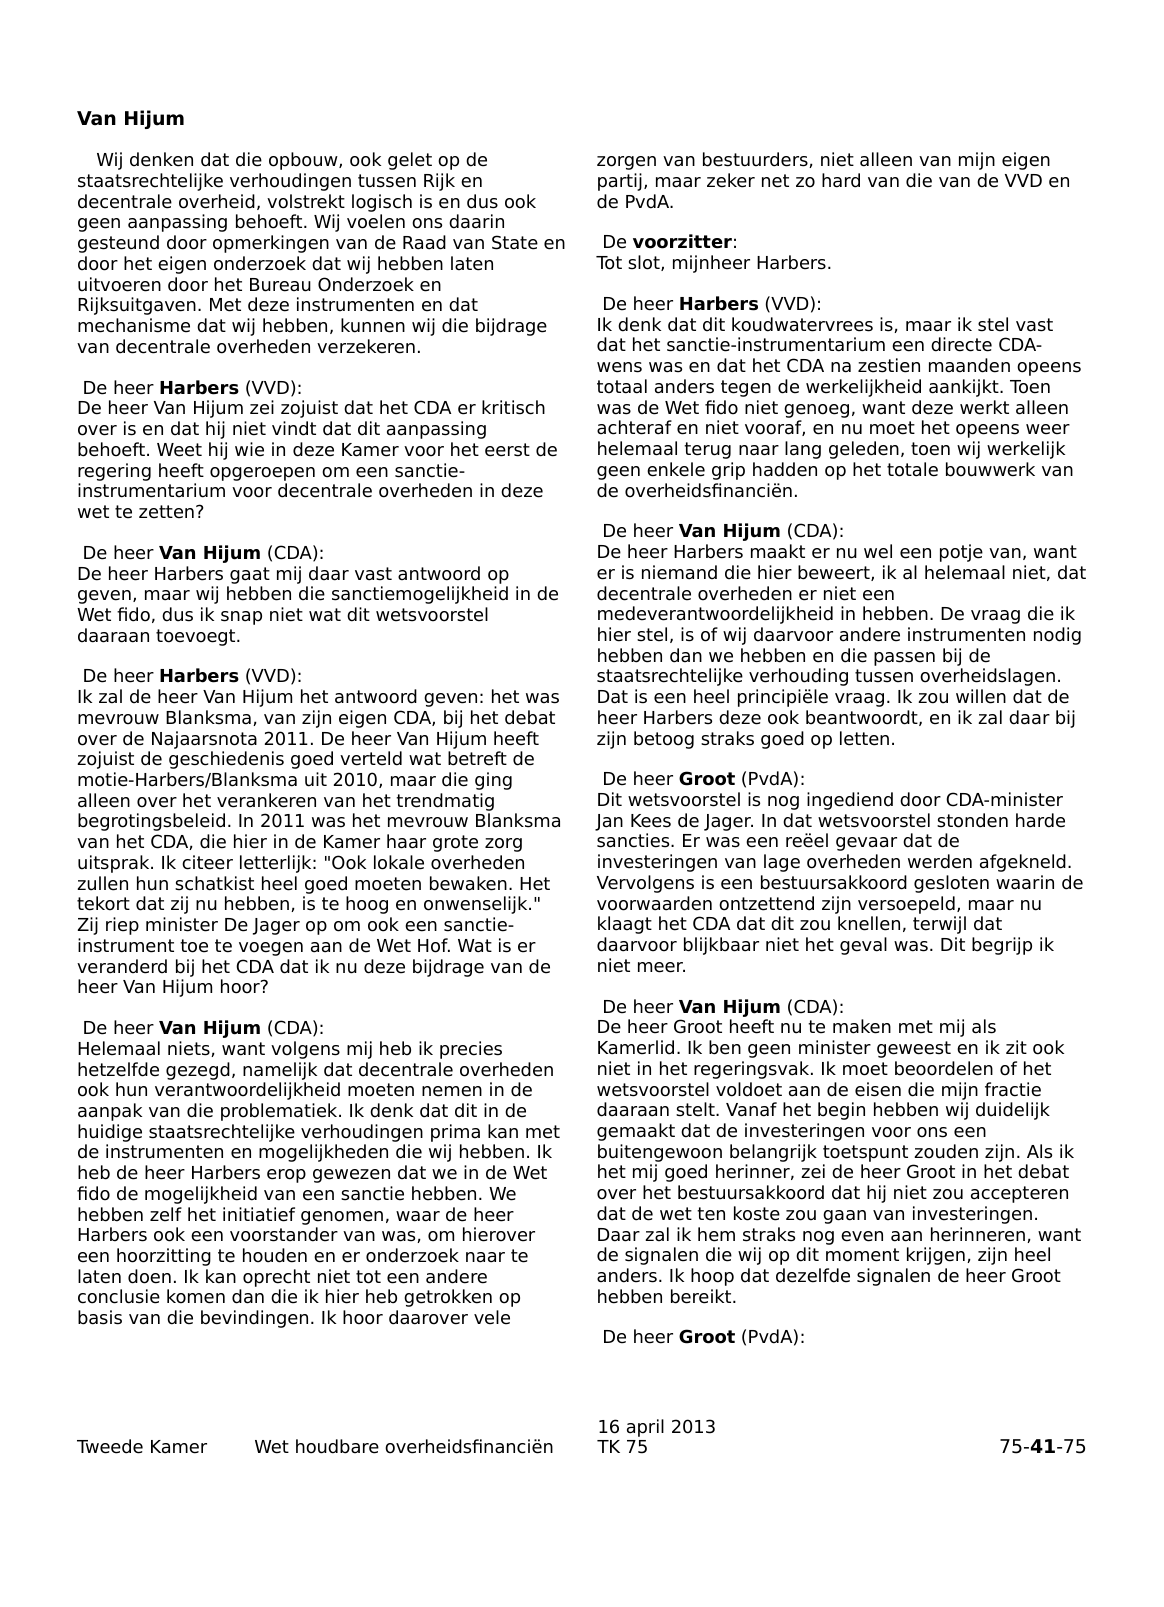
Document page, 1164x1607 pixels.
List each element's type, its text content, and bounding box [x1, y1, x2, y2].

text zorgen van bestuurders, niet alleen van mijn eigen partij, maar zeker net zo hard van die van de VVD en de PvdA. [596, 150, 1087, 212]
text De heer Groot (PvdA): [596, 769, 1087, 790]
text De heer Groot (PvdA): [596, 1327, 1087, 1348]
text De heer Van Hijum zei zojuist dat het CDA er kritisch over is en dat hij niet vindt dat dit aanpassing behoeft. Weet hij wie in deze Kamer voor het eerst de regering heeft opgeroepen om een sanctie-instrumentarium voor decentrale overheden in deze wet te zetten? [77, 398, 567, 523]
text De voorzitter: [596, 232, 1087, 253]
text Ik denk dat dit koudwatervrees is, maar ik stel vast dat het sanctie-instrumentarium een directe CDA-wens was en dat het CDA na zestien maanden opeens totaal anders tegen de werkelijkheid aankijkt. Toen was de Wet fido niet genoeg, want deze werkt alleen achteraf en niet vooraf, en nu moet het opeens weer helemaal terug naar lang geleden, toen wij werkelijk geen enkele grip hadden op het totale bouwwerk van de overheidsfinanciën. [596, 314, 1087, 501]
text De heer Van Hijum (CDA): [77, 543, 567, 563]
text De heer Van Hijum (CDA): [596, 996, 1087, 1017]
text Tot slot, mijnheer Harbers. [596, 253, 1087, 274]
text De heer Harbers gaat mij daar vast antwoord op geven, maar wij hebben die sanctiemogelijkheid in de Wet fido, dus ik snap niet wat dit wetsvoorstel daaraan toevoegt. [77, 563, 567, 646]
text Dit wetsvoorstel is nog ingediend door CDA-minister Jan Kees de Jager. In dat wetsvoorstel stonden harde sancties. Er was een reëel gevaar dat de investeringen van lage overheden werden afgekneld. Vervolgens is een bestuursakkoord gesloten waarin de voorwaarden ontzettend zijn versoepeld, maar nu klaagt het CDA dat dit zou knellen, terwijl dat daarvoor blijkbaar niet het geval was. Dit begrijp ik niet meer. [596, 790, 1087, 976]
text De heer Harbers (VVD): [77, 377, 567, 398]
text De heer Van Hijum (CDA): [596, 521, 1087, 542]
text De heer Van Hijum (CDA): [77, 1018, 567, 1039]
text Ik zal de heer Van Hijum het antwoord geven: het was mevrouw Blanksma, van zijn eigen CDA, bij het debat over de Najaarsnota 2011. De heer Van Hijum heeft zojuist de geschiedenis goed verteld wat betreft de motie-Harbers/Blanksma uit 2010, maar die ging alleen over het verankeren van het trendmatig begrotingsbeleid. In 2011 was het mevrouw Blanksma van het CDA, die hier in de Kamer haar grote zorg uitsprak. Ik citeer letterlijk: "Ook lokale overheden zullen hun schatkist heel goed moeten bewaken. Het tekort dat zij nu hebben, is te hoog en onwenselijk." Zij riep minister De Jager op om ook een sanctie-instrument toe te voegen aan de Wet Hof. Wat is er veranderd bij het CDA dat ik nu deze bijdrage van de heer Van Hijum hoor? [77, 687, 567, 998]
text De heer Harbers (VVD): [596, 294, 1087, 314]
text De heer Harbers maakt er nu wel een potje van, want er is niemand die hier beweert, ik al helemaal niet, dat decentrale overheden er niet een medeverantwoordelijkheid in hebben. De vraag die ik hier stel, is of wij daarvoor andere instrumenten nodig hebben dan we hebben en die passen bij de staatsrechtelijke verhouding tussen overheidslagen. Dat is een heel principiële vraag. Ik zou willen dat de heer Harbers deze ook beantwoordt, en ik zal daar bij zijn betoog straks goed op letten. [596, 542, 1087, 749]
text De heer Groot heeft nu te maken met mij als Kamerlid. Ik ben geen minister geweest en ik zit ook niet in het regeringsvak. Ik moet beoordelen of het wetsvoorstel voldoet aan de eisen die mijn fractie daaraan stelt. Vanaf het begin hebben wij duidelijk gemaakt dat de investeringen voor ons een buitengewoon belangrijk toetspunt zouden zijn. Als ik het mij goed herinner, zei de heer Groot in het debat over het bestuursakkoord dat hij niet zou accepteren dat de wet ten koste zou gaan van investeringen. Daar zal ik hem straks nog even aan herinneren, want de signalen die wij op dit moment krijgen, zijn heel anders. Ik hoop dat dezelfde signalen de heer Groot hebben bereikt. [596, 1017, 1087, 1307]
text De heer Harbers (VVD): [77, 666, 567, 687]
text Helemaal niets, want volgens mij heb ik precies hetzelfde gezegd, namelijk dat decentrale overheden ook hun verantwoordelijkheid moeten nemen in de aanpak van die problematiek. Ik denk dat dit in de huidige staatsrechtelijke verhoudingen prima kan met de instrumenten en mogelijkheden die wij hebben. Ik heb de heer Harbers erop gewezen dat we in de Wet fido de mogelijkheid van een sanctie hebben. We hebben zelf het initiatief genomen, waar de heer Harbers ook een voorstander van was, om hierover een hoorzitting te houden en er onderzoek naar te laten doen. Ik kan oprecht niet tot een andere conclusie komen dan die ik hier heb getrokken op basis van die bevindingen. Ik hoor daarover vele [77, 1039, 567, 1329]
text Wij denken dat die opbouw, ook gelet op de staatsrechtelijke verhoudingen tussen Rijk en decentrale overheid, volstrekt logisch is en dus ook geen aanpassing behoeft. Wij voelen ons daarin gesteund door opmerkingen van de Raad van State en door het eigen onderzoek dat wij hebben laten uitvoeren door het Bureau Onderzoek en Rijksuitgaven. Met deze instrumenten en dat mechanisme dat wij hebben, kunnen wij die bijdrage van decentrale overheden verzekeren. [77, 150, 567, 357]
